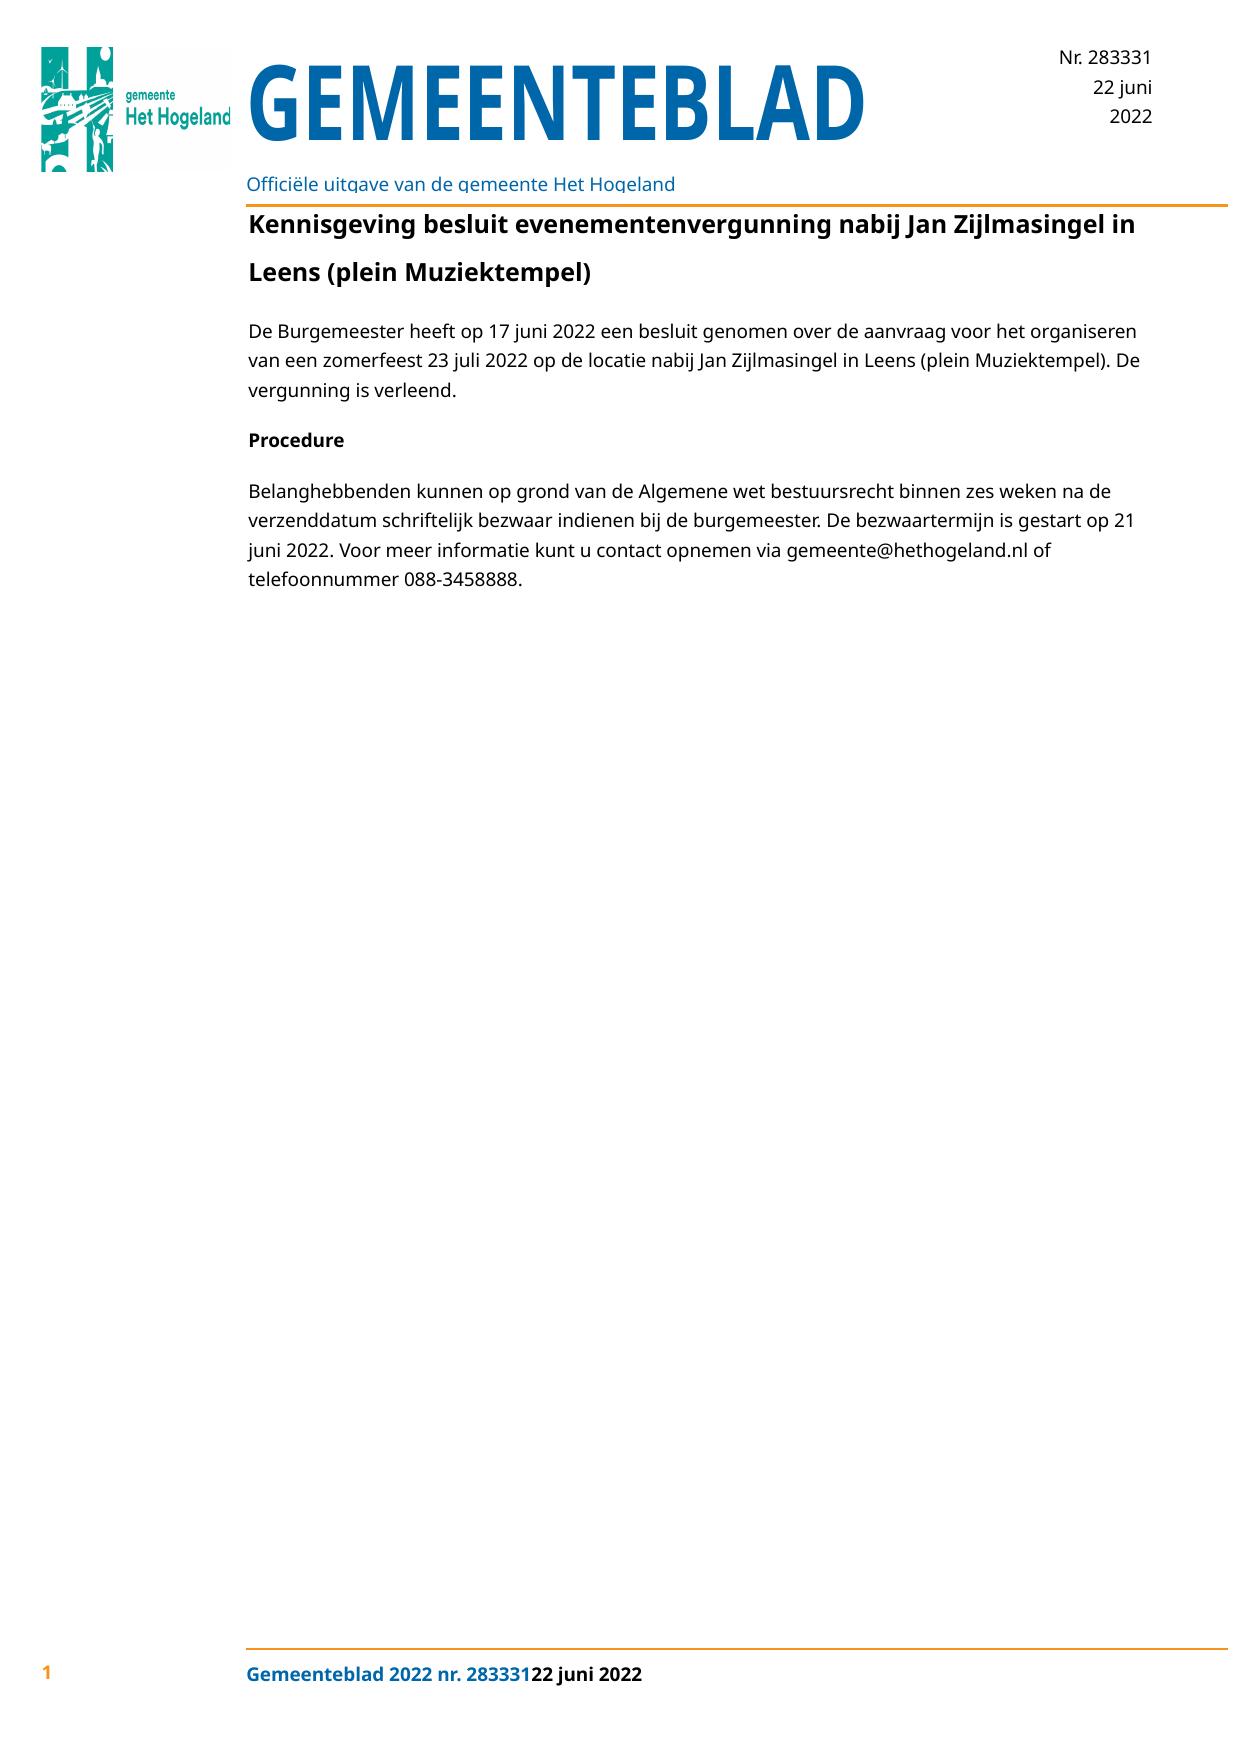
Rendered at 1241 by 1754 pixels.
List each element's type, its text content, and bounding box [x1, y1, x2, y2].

text Belanghebbenden kunnen op grond van de Algemene wet bestuursrecht binnen zes weken na de verzenddatum schriftelijk bezwaar indienen bij de burgemeester. De bezwaartermijn is gestart op 21 juni 2022. Voor meer informatie kunt u contact opnemen via gemeente@hethogeland.nl of telefoonnummer 088-3458888. [248, 478, 1152, 592]
text Procedure [248, 427, 1152, 453]
text Kennisgeving besluit evenementenvergunning nabij Jan Zijlmasingel in Leens (plein Muziektempel) [248, 207, 1152, 288]
text De Burgemeester heeft op 17 juni 2022 een besluit genomen over de aanvraag voor het organiseren van een zomerfeest 23 juli 2022 op de locatie nabij Jan Zijlmasingel in Leens (plein Muziektempel). De vergunning is verleend. [248, 318, 1152, 403]
picture [41, 47, 231, 172]
